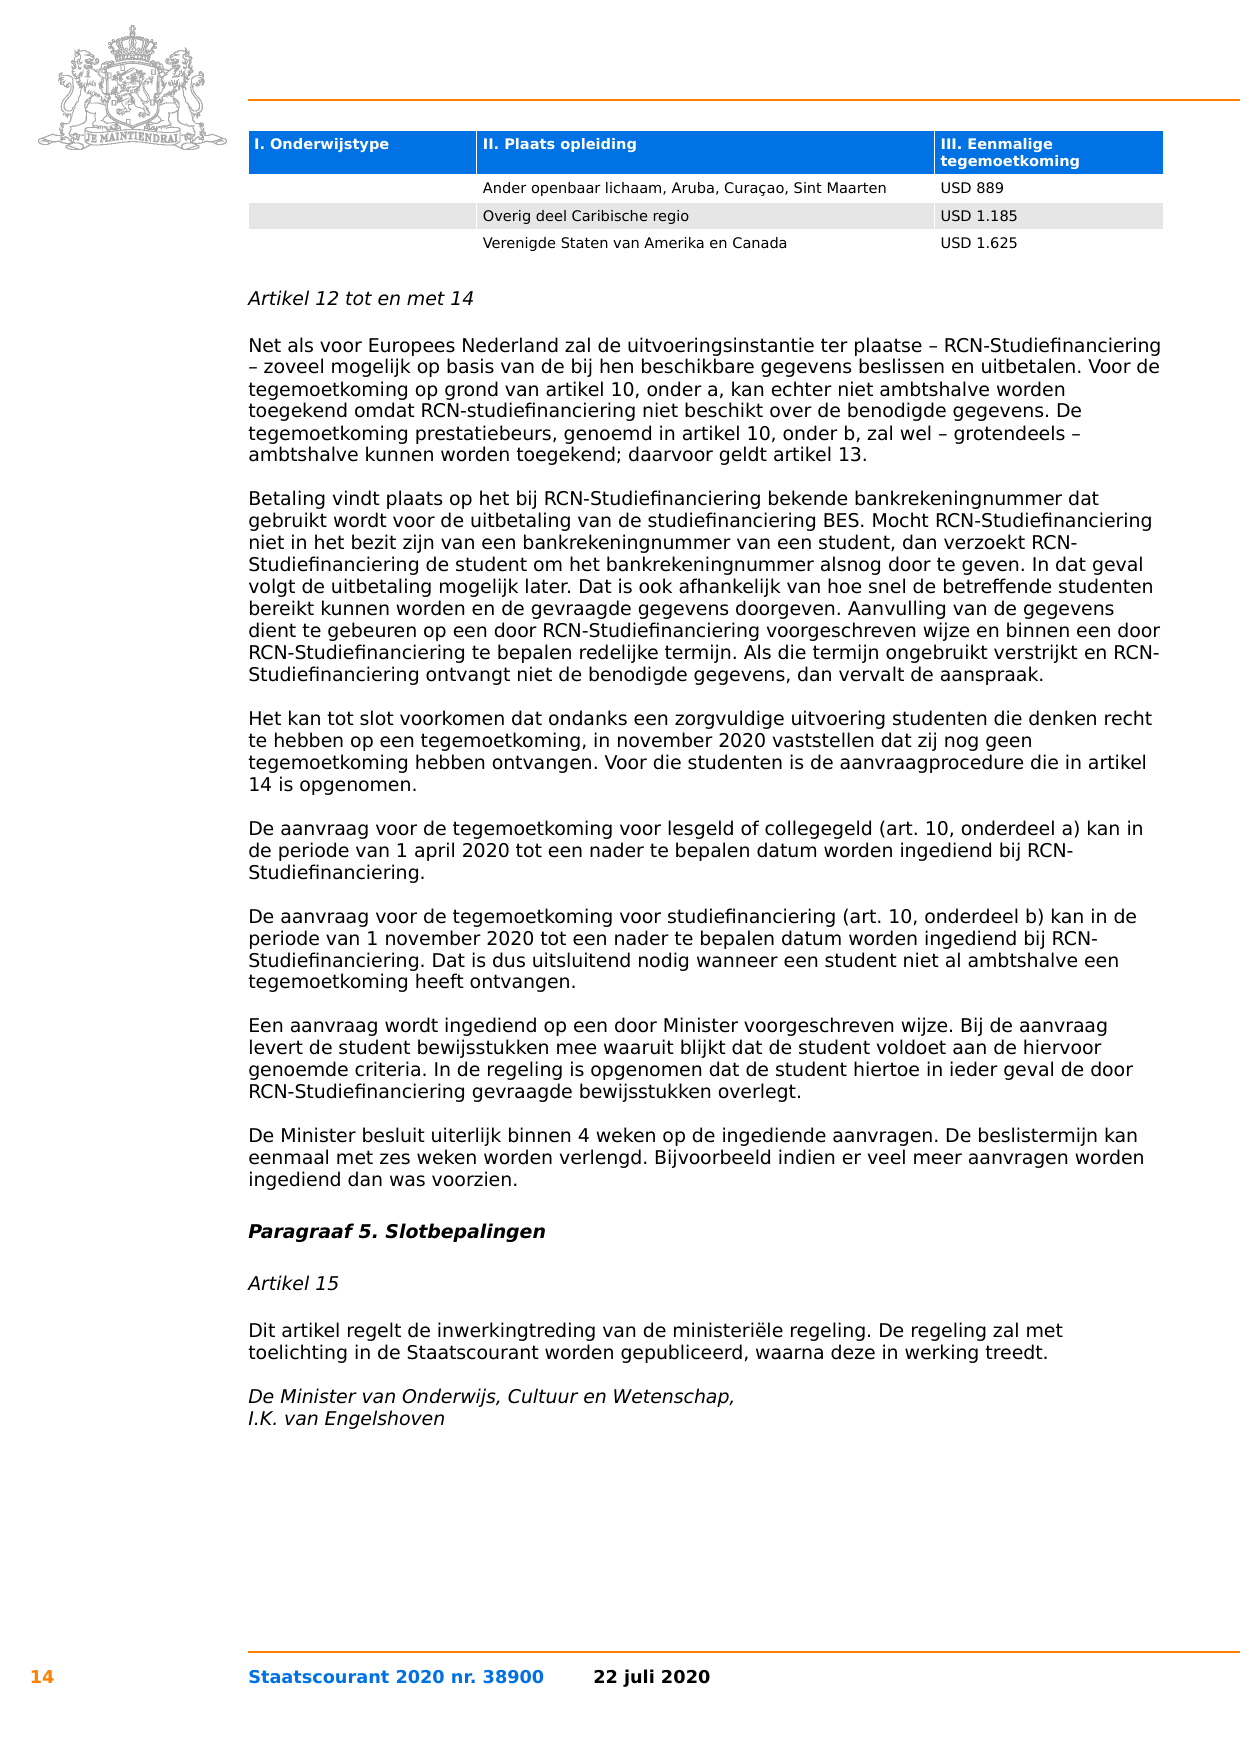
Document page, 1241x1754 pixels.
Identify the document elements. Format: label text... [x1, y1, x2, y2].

table_cell [249, 175, 476, 202]
table_cell USD 1.625 [935, 230, 1163, 256]
text Dit artikel regelt de inwerkingtreding van de ministeriële regeling. De regeling zal met toelichting in de Staatscourant worden gepubliceerd, waarna deze in werking treedt. [248, 1320, 1163, 1364]
text De aanvraag voor de tegemoetkoming voor lesgeld of collegegeld (art. 10, onderdeel a) kan in de periode van 1 april 2020 tot een nader te bepalen datum worden ingediend bij RCN-Studiefinanciering. [248, 818, 1163, 884]
subtitle Paragraaf 5. Slotbepalingen [248, 1221, 1163, 1243]
text De aanvraag voor de tegemoetkoming voor studiefinanciering (art. 10, onderdeel b) kan in de periode van 1 november 2020 tot een nader te bepalen datum worden ingediend bij RCN-Studiefinanciering. Dat is dus uitsluitend nodig wanneer een student niet al ambtshalve een tegemoetkoming heeft ontvangen. [248, 906, 1163, 993]
text De Minister besluit uiterlijk binnen 4 weken op de ingediende aanvragen. De beslistermijn kan eenmaal met zes weken worden verlengd. Bijvoorbeeld indien er veel meer aanvragen worden ingediend dan was voorzien. [248, 1125, 1163, 1191]
table_cell Overig deel Caribische regio [477, 203, 934, 229]
text Een aanvraag wordt ingediend op een door Minister voorgeschreven wijze. Bij de aanvraag levert de student bewijsstukken mee waaruit blijkt dat de student voldoet aan de hiervoor genoemde criteria. In de regeling is opgenomen dat de student hiertoe in ieder geval de door RCN-Studiefinanciering gevraagde bewijsstukken overlegt. [248, 1015, 1163, 1103]
text De Minister van Onderwijs, Cultuur en Wetenschap, I.K. van Engelshoven [248, 1386, 1163, 1430]
text Net als voor Europees Nederland zal de uitvoeringsinstantie ter plaatse – RCN-Studiefinanciering – zoveel mogelijk op basis van de bij hen beschikbare gegevens beslissen en uitbetalen. Voor de tegemoetkoming op grond van artikel 10, onder a, kan echter niet ambtshalve worden toegekend omdat RCN-studiefinanciering niet beschikt over de benodigde gegevens. De tegemoetkoming prestatiebeurs, genoemd in artikel 10, onder b, zal wel – grotendeels – ambtshalve kunnen worden toegekend; daarvoor geldt artikel 13. [248, 334, 1163, 466]
table_cell USD 1.185 [935, 203, 1163, 229]
table_cell Verenigde Staten van Amerika en Canada [477, 230, 934, 256]
picture [38, 25, 227, 150]
table_header II. Plaats opleiding [477, 131, 934, 174]
table_cell Ander openbaar lichaam, Aruba, Curaçao, Sint Maarten [477, 175, 934, 202]
table_cell [249, 203, 476, 229]
subtitle Artikel 15 [248, 1273, 1163, 1295]
table_header III. Eenmalige tegemoetkoming [935, 131, 1163, 174]
table_cell USD 889 [935, 175, 1163, 202]
subtitle Artikel 12 tot en met 14 [248, 287, 1163, 309]
table_header I. Onderwijstype [249, 131, 476, 174]
table_cell [249, 230, 476, 256]
text Het kan tot slot voorkomen dat ondanks een zorgvuldige uitvoering studenten die denken recht te hebben op een tegemoetkoming, in november 2020 vaststellen dat zij nog geen tegemoetkoming hebben ontvangen. Voor die studenten is de aanvraagprocedure die in artikel 14 is opgenomen. [248, 708, 1163, 796]
text Betaling vindt plaats op het bij RCN-Studiefinanciering bekende bankrekeningnummer dat gebruikt wordt voor de uitbetaling van de studiefinanciering BES. Mocht RCN-Studiefinanciering niet in het bezit zijn van een bankrekeningnummer van een student, dan verzoekt RCN-Studiefinanciering de student om het bankrekeningnummer alsnog door te geven. In dat geval volgt de uitbetaling mogelijk later. Dat is ook afhankelijk van hoe snel de betreffende studenten bereikt kunnen worden en de gevraagde gegevens doorgeven. Aanvulling van de gegevens dient te gebeuren op een door RCN-Studiefinanciering voorgeschreven wijze en binnen een door RCN-Studiefinanciering te bepalen redelijke termijn. Als die termijn ongebruikt verstrijkt en RCN-Studiefinanciering ontvangt niet de benodigde gegevens, dan vervalt de aanspraak. [248, 488, 1163, 686]
